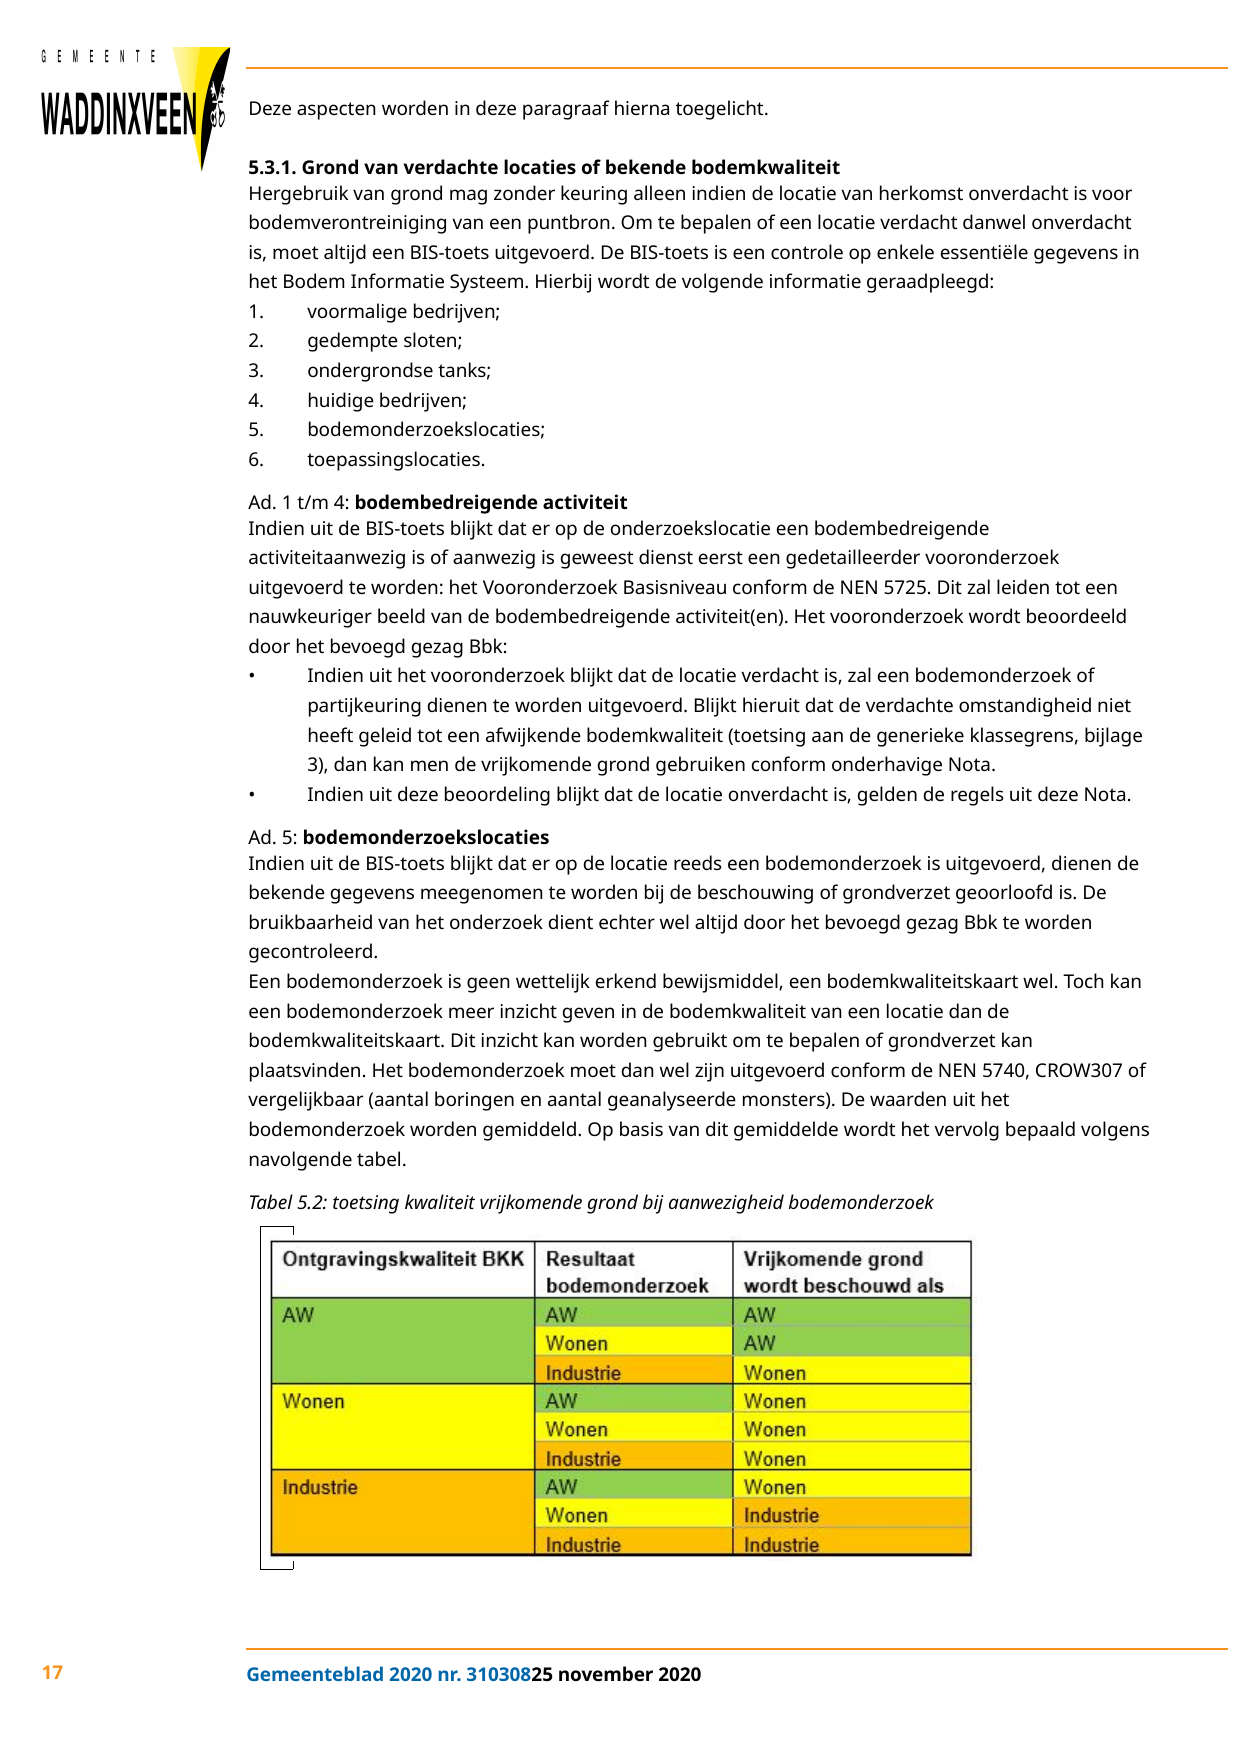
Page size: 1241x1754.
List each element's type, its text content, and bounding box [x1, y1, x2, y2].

picture [41, 47, 231, 172]
list huidige bedrijven; [248, 387, 1152, 412]
picture [268, 1235, 978, 1561]
list bodemonderzoekslocaties; [248, 416, 1152, 442]
list Indien uit deze beoordeling blijkt dat de locatie onverdacht is, gelden de regels uit deze Nota. [248, 781, 1152, 807]
list toepassingslocaties. [248, 446, 1152, 472]
text Tabel 5.2: toetsing kwaliteit vrijkomende grond bij aanwezigheid bodemonderzoek [248, 1189, 1152, 1214]
text Deze aspecten worden in deze paragraaf hierna toegelicht. [248, 95, 1152, 121]
text Indien uit de BIS-toets blijkt dat er op de onderzoekslocatie een bodembedreigende activiteitaanwezig is of aanwezig is geweest dienst eerst een gedetailleerder vooronderzoek uitgevoerd te worden: het Vooronderzoek Basisniveau conform de NEN 5725. Dit zal leiden tot een nauwkeuriger beeld van de bodembedreigende activiteit(en). Het vooronderzoek wordt beoordeeld door het bevoegd gezag Bbk: [248, 515, 1152, 659]
text Een bodemonderzoek is geen wettelijk erkend bewijsmiddel, een bodemkwaliteitskaart wel. Toch kan een bodemonderzoek meer inzicht geven in de bodemkwaliteit van een locatie dan de bodemkwaliteitskaart. Dit inzicht kan worden gebruikt om te bepalen of grondverzet kan plaatsvinden. Het bodemonderzoek moet dan wel zijn uitgevoerd conform de NEN 5740, CROW307 of vergelijkbaar (aantal boringen en aantal geanalyseerde monsters). De waarden uit het bodemonderzoek worden gemiddeld. Op basis van dit gemiddelde wordt het vervolg bepaald volgens navolgende tabel. [248, 968, 1152, 1171]
text 5.3.1. Grond van verdachte locaties of bekende bodemkwaliteit [248, 154, 1152, 180]
list ondergrondse tanks; [248, 357, 1152, 383]
text Indien uit de BIS-toets blijkt dat er op de locatie reeds een bodemonderzoek is uitgevoerd, dienen de bekende gegevens meegenomen te worden bij de beschouwing of grondverzet geoorloofd is. De bruikbaarheid van het onderzoek dient echter wel altijd door het bevoegd gezag Bbk te worden gecontroleerd. [248, 850, 1152, 964]
list voormalige bedrijven; [248, 298, 1152, 324]
text Hergebruik van grond mag zonder keuring alleen indien de locatie van herkomst onverdacht is voor bodemverontreiniging van een puntbron. Om te bepalen of een locatie verdacht danwel onverdacht is, moet altijd een BIS-toets uitgevoerd. De BIS-toets is een controle op enkele essentiële gegevens in het Bodem Informatie Systeem. Hierbij wordt de volgende informatie geraadpleegd: [248, 180, 1152, 294]
text Ad. 1 t/m 4: bodembedreigende activiteit [248, 489, 1152, 515]
list Indien uit het vooronderzoek blijkt dat de locatie verdacht is, zal een bodemonderzoek of partijkeuring dienen te worden uitgevoerd. Blijkt hieruit dat de verdachte omstandigheid niet heeft geleid tot een afwijkende bodemkwaliteit (toetsing aan de generieke klassegrens, bijlage 3), dan kan men de vrijkomende grond gebruiken conform onderhavige Nota. [248, 663, 1152, 777]
list gedempte sloten; [248, 328, 1152, 353]
text Ad. 5: bodemonderzoekslocaties [248, 824, 1152, 850]
